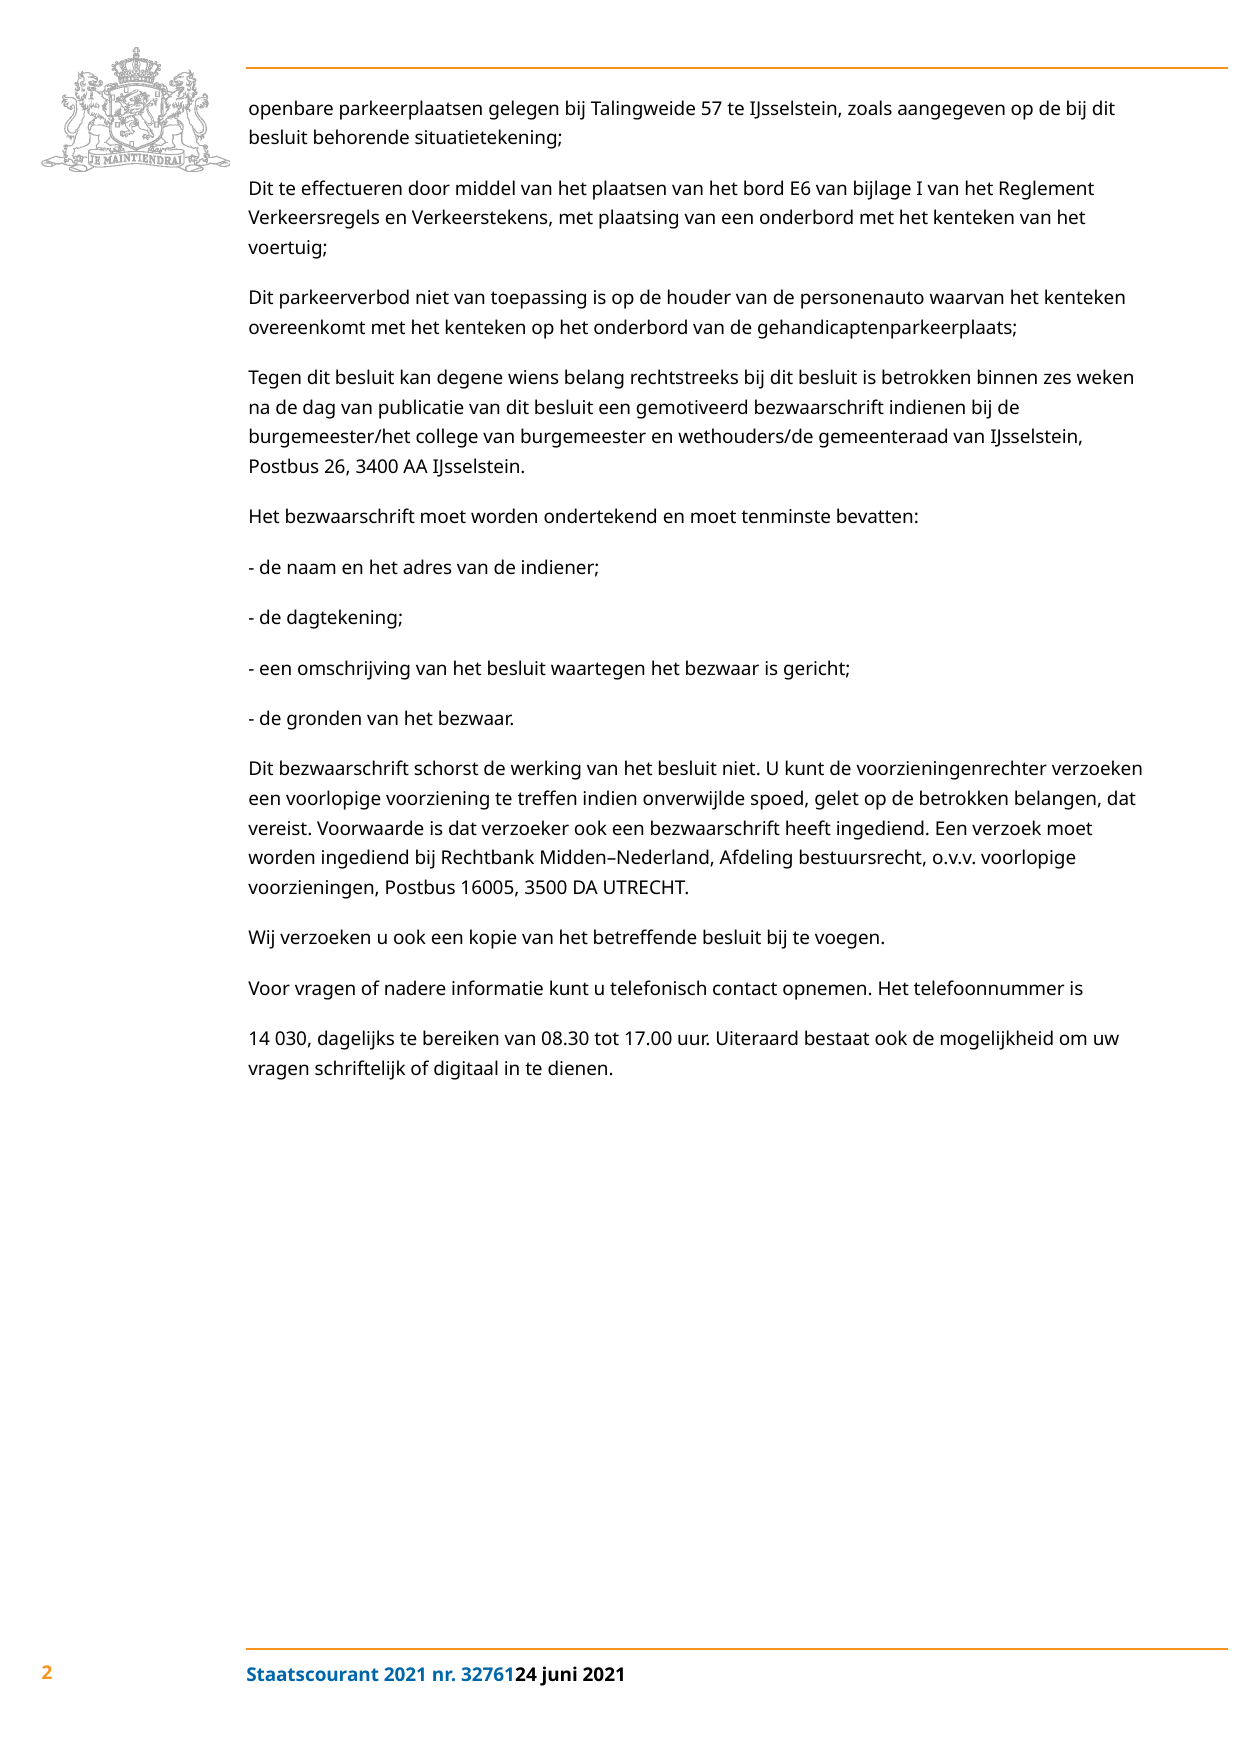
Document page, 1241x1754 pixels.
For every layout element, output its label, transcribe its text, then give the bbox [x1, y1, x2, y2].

text Voor vragen of nadere informatie kunt u telefonisch contact opnemen. Het telefoonnummer is [248, 975, 1152, 1001]
text Dit bezwaarschrift schorst de werking van het besluit niet. U kunt de voorzieningenrechter verzoeken een voorlopige voorziening te treffen indien onverwijlde spoed, gelet op de betrokken belangen, dat vereist. Voorwaarde is dat verzoeker ook een bezwaarschrift heeft ingediend. Een verzoek moet worden ingediend bij Rechtbank Midden–Nederland, Afdeling bestuursrecht, o.v.v. voorlopige voorzieningen, Postbus 16005, 3500 DA UTRECHT. [248, 756, 1152, 900]
text Wij verzoeken u ook een kopie van het betreffende besluit bij te voegen. [248, 924, 1152, 950]
text - de dagtekening; [248, 604, 1152, 630]
text - de naam en het adres van de indiener; [248, 554, 1152, 580]
text Tegen dit besluit kan degene wiens belang rechtstreeks bij dit besluit is betrokken binnen zes weken na de dag van publicatie van dit besluit een gemotiveerd bezwaarschrift indienen bij de burgemeester/het college van burgemeester en wethouders/de gemeenteraad van IJsselstein, Postbus 26, 3400 AA IJsselstein. [248, 364, 1152, 479]
picture [41, 47, 231, 172]
text - een omschrijving van het besluit waartegen het bezwaar is gericht; [248, 655, 1152, 681]
text openbare parkeerplaatsen gelegen bij Talingweide 57 te IJsselstein, zoals aangegeven op de bij dit besluit behorende situatietekening; [248, 95, 1152, 150]
text Het bezwaarschrift moet worden ondertekend en moet tenminste bevatten: [248, 503, 1152, 529]
text 14 030, dagelijks te bereiken van 08.30 tot 17.00 uur. Uiteraard bestaat ook de mogelijkheid om uw vragen schriftelijk of digitaal in te dienen. [248, 1025, 1152, 1081]
text - de gronden van het bezwaar. [248, 705, 1152, 731]
text Dit parkeerverbod niet van toepassing is op de houder van de personenauto waarvan het kenteken overeenkomt met het kenteken op het onderbord van de gehandicaptenparkeerplaats; [248, 284, 1152, 340]
text Dit te effectueren door middel van het plaatsen van het bord E6 van bijlage I van het Reglement Verkeersregels en Verkeerstekens, met plaatsing van een onderbord met het kenteken van het voertuig; [248, 175, 1152, 260]
